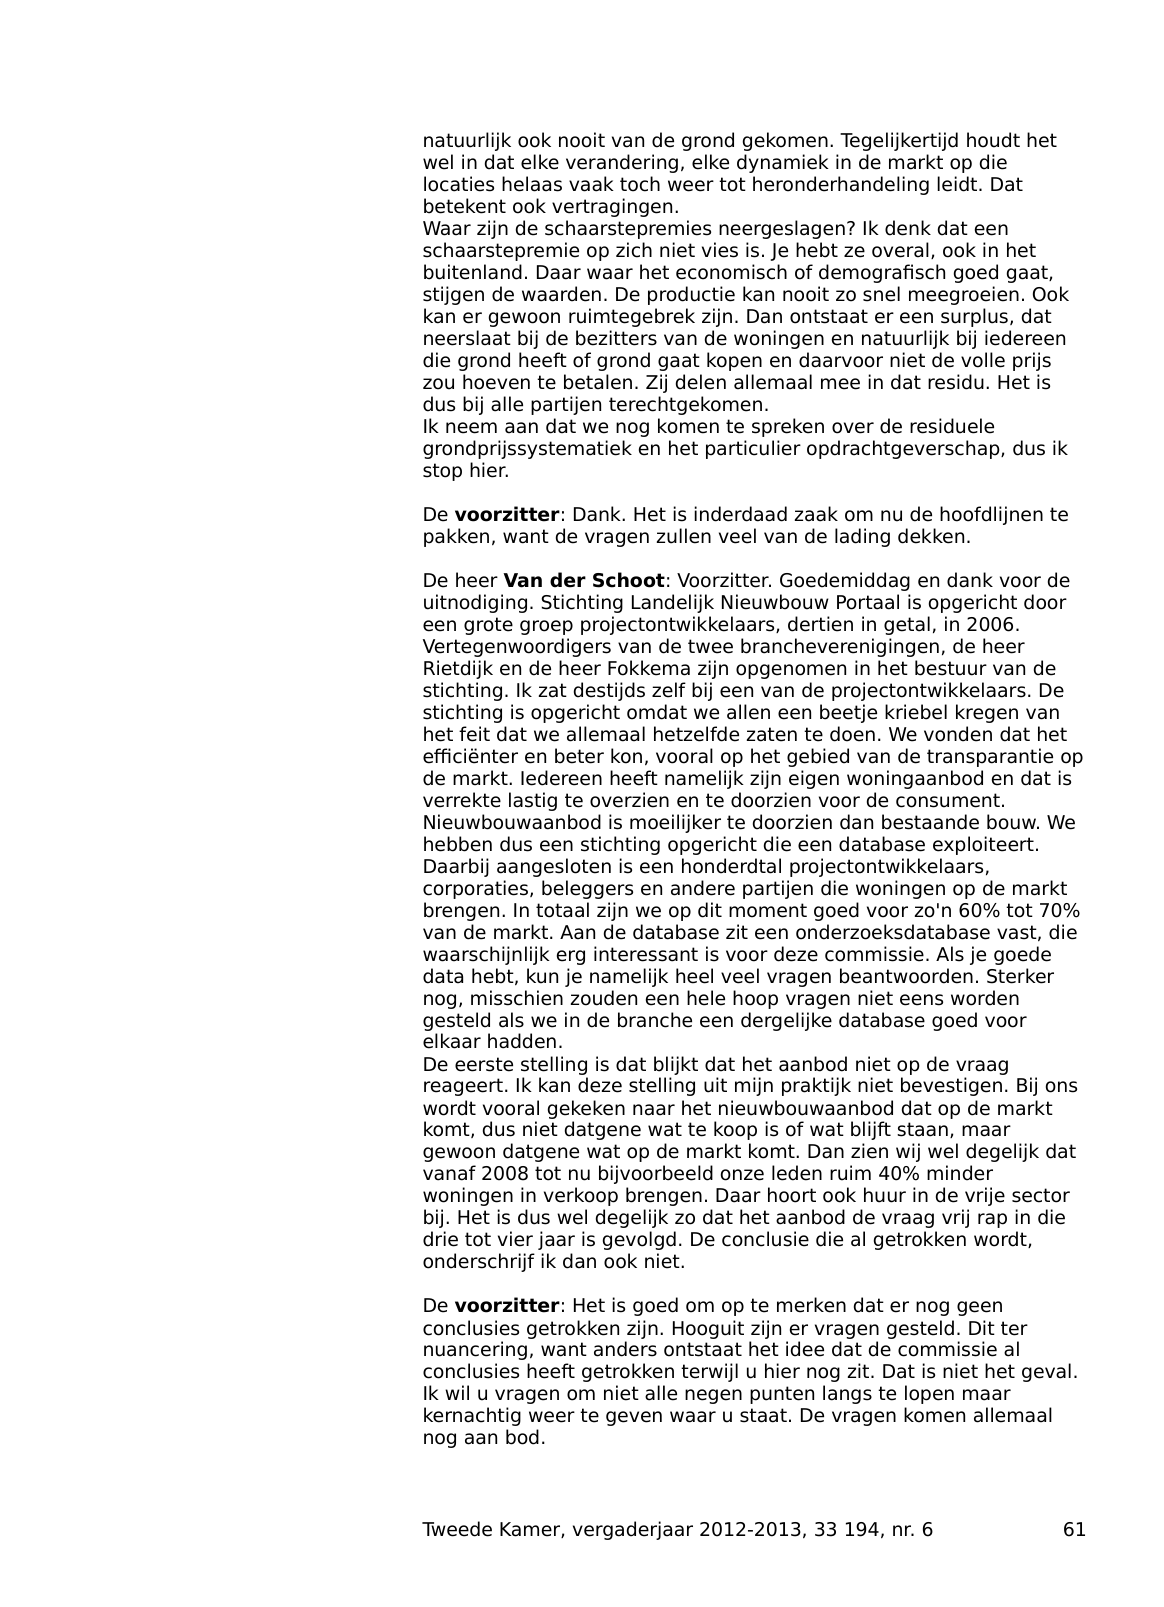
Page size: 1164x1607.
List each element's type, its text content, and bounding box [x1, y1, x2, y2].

text De voorzitter: Dank. Het is inderdaad zaak om nu de hoofdlijnen te pakken, want de vragen zullen veel van de lading dekken. [422, 504, 1087, 548]
text natuurlijk ook nooit van de grond gekomen. Tegelijkertijd houdt het wel in dat elke verandering, elke dynamiek in de markt op die locaties helaas vaak toch weer tot heronderhandeling leidt. Dat betekent ook vertragingen. [422, 130, 1087, 218]
text Waar zijn de schaarstepremies neergeslagen? Ik denk dat een schaarstepremie op zich niet vies is. Je hebt ze overal, ook in het buitenland. Daar waar het economisch of demografisch goed gaat, stijgen de waarden. De productie kan nooit zo snel meegroeien. Ook kan er gewoon ruimtegebrek zijn. Dan ontstaat er een surplus, dat neerslaat bij de bezitters van de woningen en natuurlijk bij iedereen die grond heeft of grond gaat kopen en daarvoor niet de volle prijs zou hoeven te betalen. Zij delen allemaal mee in dat residu. Het is dus bij alle partijen terechtgekomen. [422, 218, 1087, 416]
text De eerste stelling is dat blijkt dat het aanbod niet op de vraag reageert. Ik kan deze stelling uit mijn praktijk niet bevestigen. Bij ons wordt vooral gekeken naar het nieuwbouwaanbod dat op de markt komt, dus niet datgene wat te koop is of wat blijft staan, maar gewoon datgene wat op de markt komt. Dan zien wij wel degelijk dat vanaf 2008 tot nu bijvoorbeeld onze leden ruim 40% minder woningen in verkoop brengen. Daar hoort ook huur in de vrije sector bij. Het is dus wel degelijk zo dat het aanbod de vraag vrij rap in die drie tot vier jaar is gevolgd. De conclusie die al getrokken wordt, onderschrijf ik dan ook niet. [422, 1053, 1087, 1273]
text De voorzitter: Het is goed om op te merken dat er nog geen conclusies getrokken zijn. Hooguit zijn er vragen gesteld. Dit ter nuancering, want anders ontstaat het idee dat de commissie al conclusies heeft getrokken terwijl u hier nog zit. Dat is niet het geval. Ik wil u vragen om niet alle negen punten langs te lopen maar kernachtig weer te geven waar u staat. De vragen komen allemaal nog aan bod. [422, 1295, 1087, 1449]
text De heer Van der Schoot: Voorzitter. Goedemiddag en dank voor de uitnodiging. Stichting Landelijk Nieuwbouw Portaal is opgericht door een grote groep projectontwikkelaars, dertien in getal, in 2006. Vertegenwoordigers van de twee brancheverenigingen, de heer Rietdijk en de heer Fokkema zijn opgenomen in het bestuur van de stichting. Ik zat destijds zelf bij een van de projectontwikkelaars. De stichting is opgericht omdat we allen een beetje kriebel kregen van het feit dat we allemaal hetzelfde zaten te doen. We vonden dat het efficiënter en beter kon, vooral op het gebied van de transparantie op de markt. Iedereen heeft namelijk zijn eigen woningaanbod en dat is verrekte lastig te overzien en te doorzien voor de consument. Nieuwbouwaanbod is moeilijker te doorzien dan bestaande bouw. We hebben dus een stichting opgericht die een database exploiteert. Daarbij aangesloten is een honderdtal projectontwikkelaars, corporaties, beleggers en andere partijen die woningen op de markt brengen. In totaal zijn we op dit moment goed voor zo'n 60% tot 70% van de markt. Aan de database zit een onderzoeksdatabase vast, die waarschijnlijk erg interessant is voor deze commissie. Als je goede data hebt, kun je namelijk heel veel vragen beantwoorden. Sterker nog, misschien zouden een hele hoop vragen niet eens worden gesteld als we in de branche een dergelijke database goed voor elkaar hadden. [422, 570, 1087, 1053]
text Ik neem aan dat we nog komen te spreken over de residuele grondprijssystematiek en het particulier opdrachtgeverschap, dus ik stop hier. [422, 416, 1087, 482]
